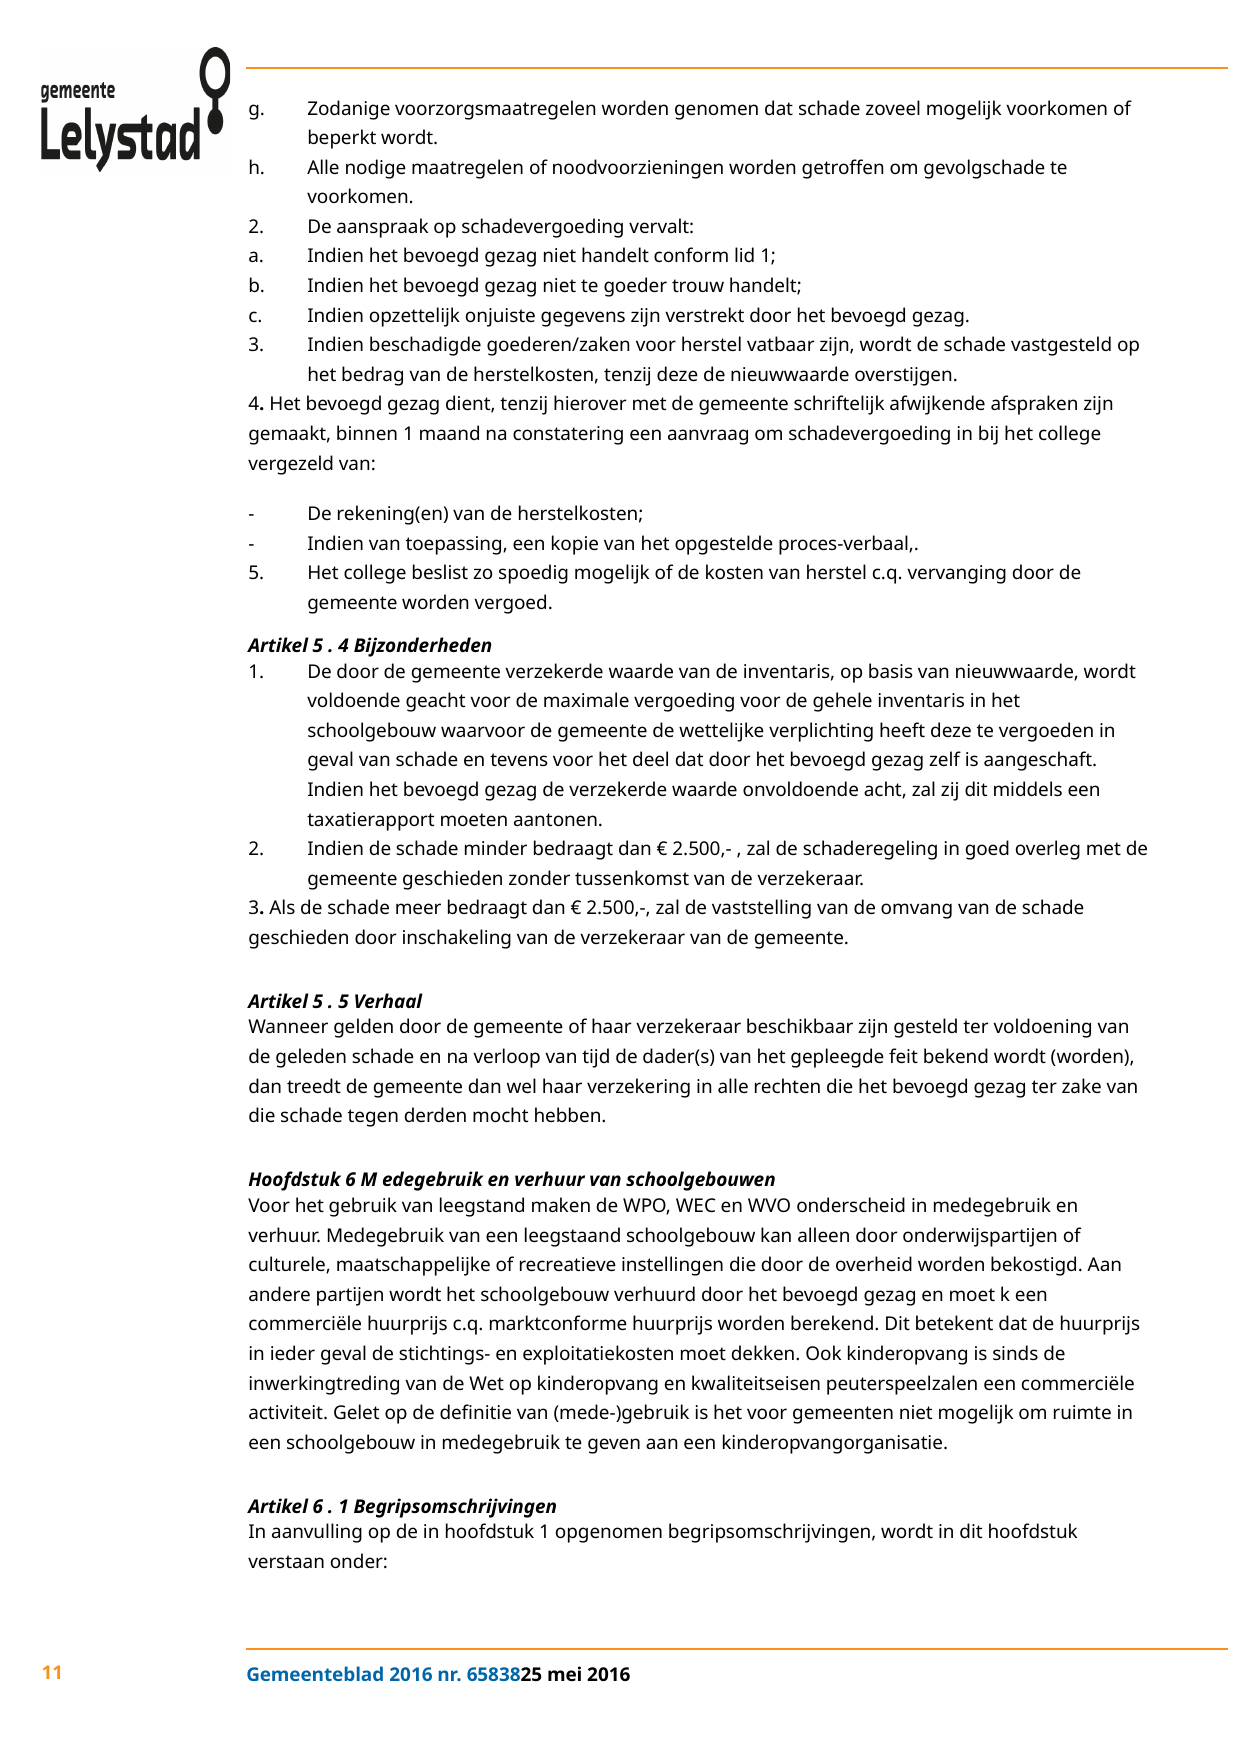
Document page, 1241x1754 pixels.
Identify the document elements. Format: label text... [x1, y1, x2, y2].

text 4. Het bevoegd gezag dient, tenzij hierover met de gemeente schriftelijk afwijkende afspraken zijn gemaakt, binnen 1 maand na constatering een aanvraag om schadevergoeding in bij het college vergezeld van: [248, 391, 1152, 476]
text Artikel 5 . 4 Bijzonderheden [248, 632, 1152, 658]
text Artikel 5 . 5 Verhaal [248, 988, 1152, 1014]
text Artikel 6 . 1 Begripsomschrijvingen [248, 1493, 1152, 1518]
list Indien van toepassing, een kopie van het opgestelde proces-verbaal,. [248, 530, 1152, 556]
list Indien de schade minder bedraagt dan € 2.500,- , zal de schaderegeling in goed overleg met de gemeente geschieden zonder tussenkomst van de verzekeraar. [248, 835, 1152, 891]
list Indien opzettelijk onjuiste gegevens zijn verstrekt door het bevoegd gezag. [248, 302, 1152, 328]
text In aanvulling op de in hoofdstuk 1 opgenomen begripsomschrijvingen, wordt in dit hoofdstuk verstaan onder: [248, 1518, 1152, 1574]
text Voor het gebruik van leegstand maken de WPO, WEC en WVO onderscheid in medegebruik en verhuur. Medegebruik van een leegstaand schoolgebouw kan alleen door onderwijspartijen of culturele, maatschappelijke of recreatieve instellingen die door de overheid worden bekostigd. Aan andere partijen wordt het schoolgebouw verhuurd door het bevoegd gezag en moet k een commerciële huurprijs c.q. marktconforme huurprijs worden berekend. Dit betekent dat de huurprijs in ieder geval de stichtings- en exploitatiekosten moet dekken. Ook kinderopvang is sinds de inwerkingtreding van de Wet op kinderopvang en kwaliteitseisen peuterspeelzalen een commerciële activiteit. Gelet op de definitie van (mede-)gebruik is het voor gemeenten niet mogelijk om ruimte in een schoolgebouw in medegebruik te geven aan een kinderopvangorganisatie. [248, 1192, 1152, 1454]
list Het college beslist zo spoedig mogelijk of de kosten van herstel c.q. vervanging door de gemeente worden vergoed. [248, 559, 1152, 615]
list Indien beschadigde goederen/zaken voor herstel vatbaar zijn, wordt de schade vastgesteld op het bedrag van de herstelkosten, tenzij deze de nieuwwaarde overstijgen. [248, 331, 1152, 387]
list De rekening(en) van de herstelkosten; [248, 500, 1152, 526]
text 3. Als de schade meer bedraagt dan € 2.500,-, zal de vaststelling van de omvang van de schade geschieden door inschakeling van de verzekeraar van de gemeente. [248, 894, 1152, 950]
list Indien het bevoegd gezag niet te goeder trouw handelt; [248, 272, 1152, 298]
list De aanspraak op schadevergoeding vervalt: [248, 213, 1152, 239]
list Zodanige voorzorgsmaatregelen worden genomen dat schade zoveel mogelijk voorkomen of beperkt wordt. [248, 95, 1152, 150]
picture [41, 47, 231, 172]
list Alle nodige maatregelen of noodvoorzieningen worden getroffen om gevolgschade te voorkomen. [248, 154, 1152, 209]
list Indien het bevoegd gezag niet handelt conform lid 1; [248, 243, 1152, 268]
text Wanneer gelden door de gemeente of haar verzekeraar beschikbaar zijn gesteld ter voldoening van de geleden schade en na verloop van tijd de dader(s) van het gepleegde feit bekend wordt (worden), dan treedt de gemeente dan wel haar verzekering in alle rechten die het bevoegd gezag ter zake van die schade tegen derden mocht hebben. [248, 1014, 1152, 1128]
list De door de gemeente verzekerde waarde van de inventaris, op basis van nieuwwaarde, wordt voldoende geacht voor de maximale vergoeding voor de gehele inventaris in het schoolgebouw waarvoor de gemeente de wettelijke verplichting heeft deze te vergoeden in geval van schade en tevens voor het deel dat door het bevoegd gezag zelf is aangeschaft. Indien het bevoegd gezag de verzekerde waarde onvoldoende acht, zal zij dit middels een taxatierapport moeten aantonen. [248, 658, 1152, 831]
text Hoofdstuk 6 M edegebruik en verhuur van schoolgebouwen [248, 1166, 1152, 1192]
